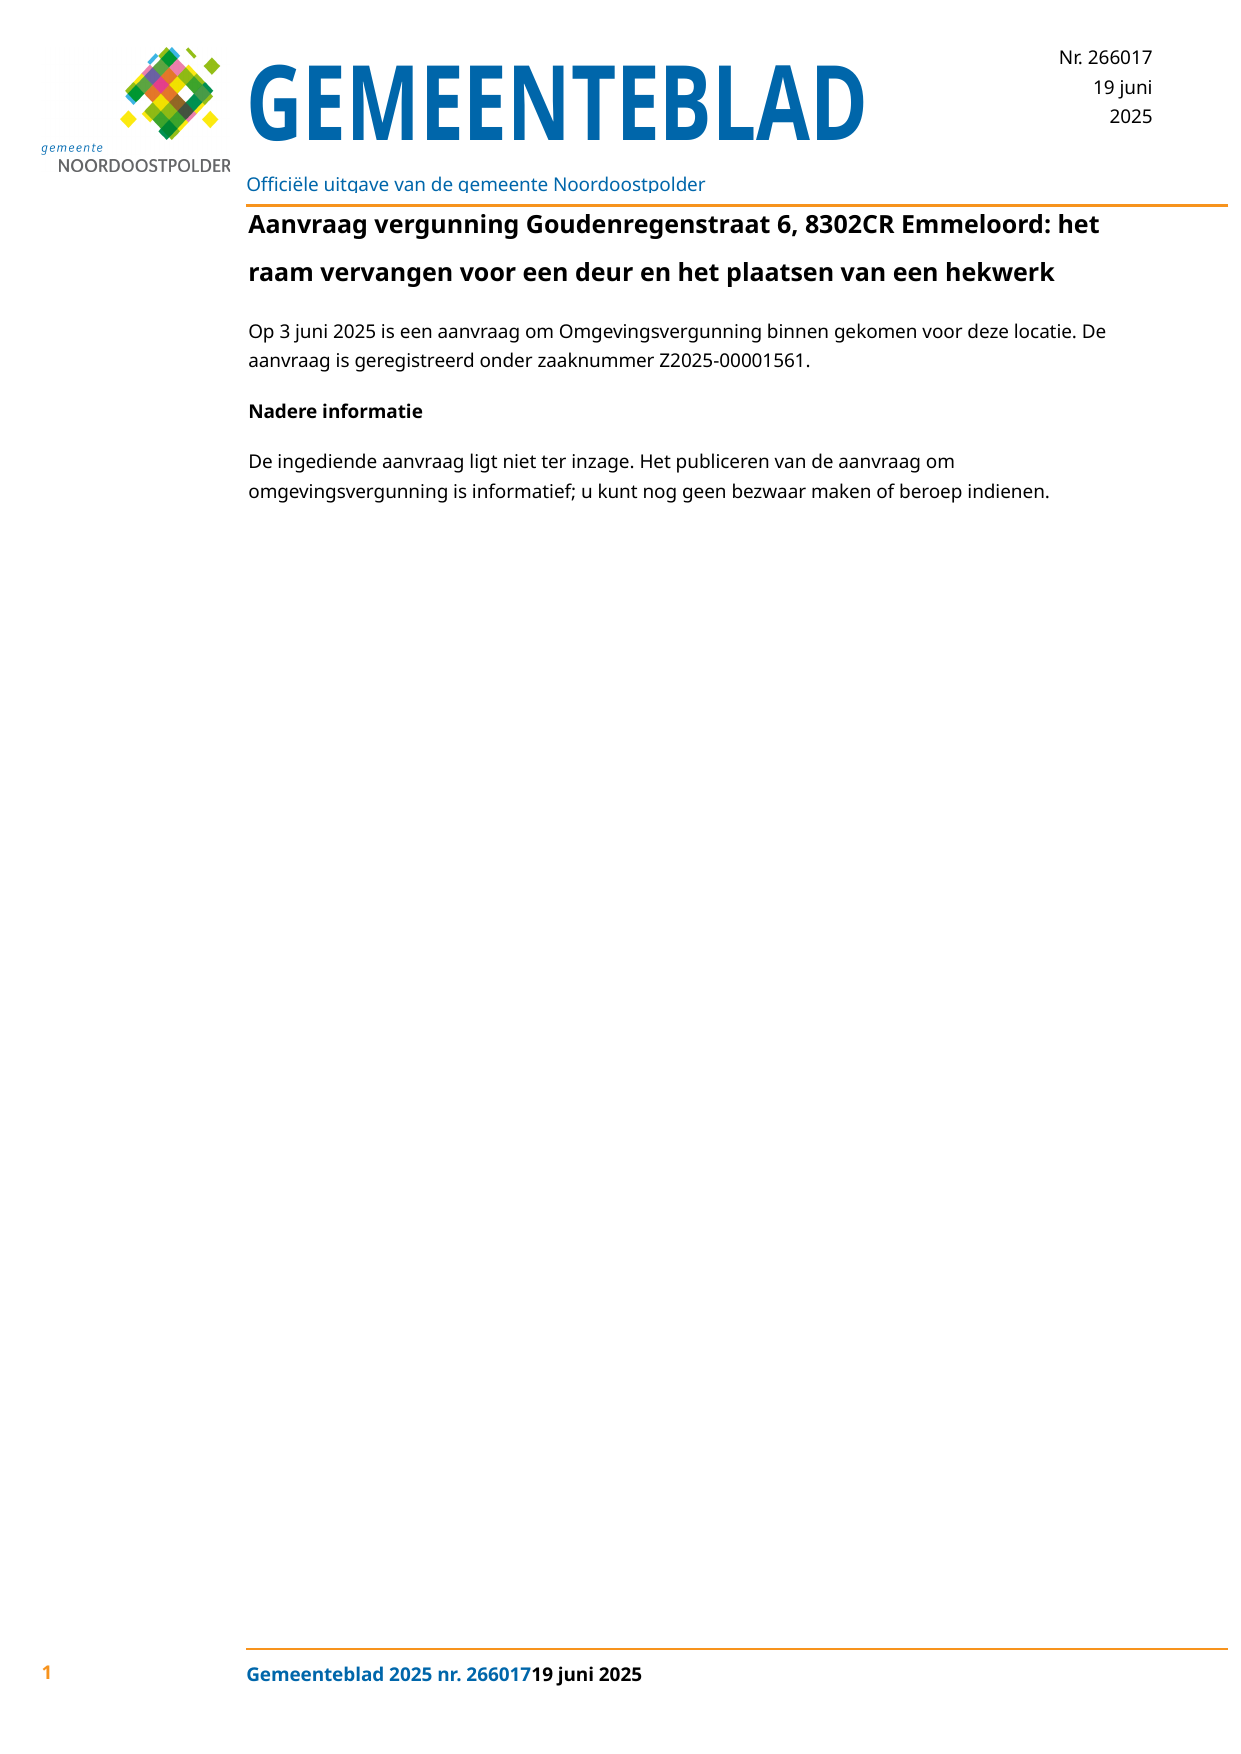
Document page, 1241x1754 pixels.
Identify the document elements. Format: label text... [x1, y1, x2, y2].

text Aanvraag vergunning Goudenregenstraat 6, 8302CR Emmeloord: het raam vervangen voor een deur en het plaatsen van een hekwerk [248, 207, 1152, 288]
text Op 3 juni 2025 is een aanvraag om Omgevingsvergunning binnen gekomen voor deze locatie. De aanvraag is geregistreerd onder zaaknummer Z2025-00001561. [248, 318, 1152, 373]
text Nadere informatie [248, 398, 1152, 424]
text De ingediende aanvraag ligt niet ter inzage. Het publiceren van de aanvraag om omgevingsvergunning is informatief; u kunt nog geen bezwaar maken of beroep indienen. [248, 448, 1152, 504]
picture [41, 47, 231, 172]
